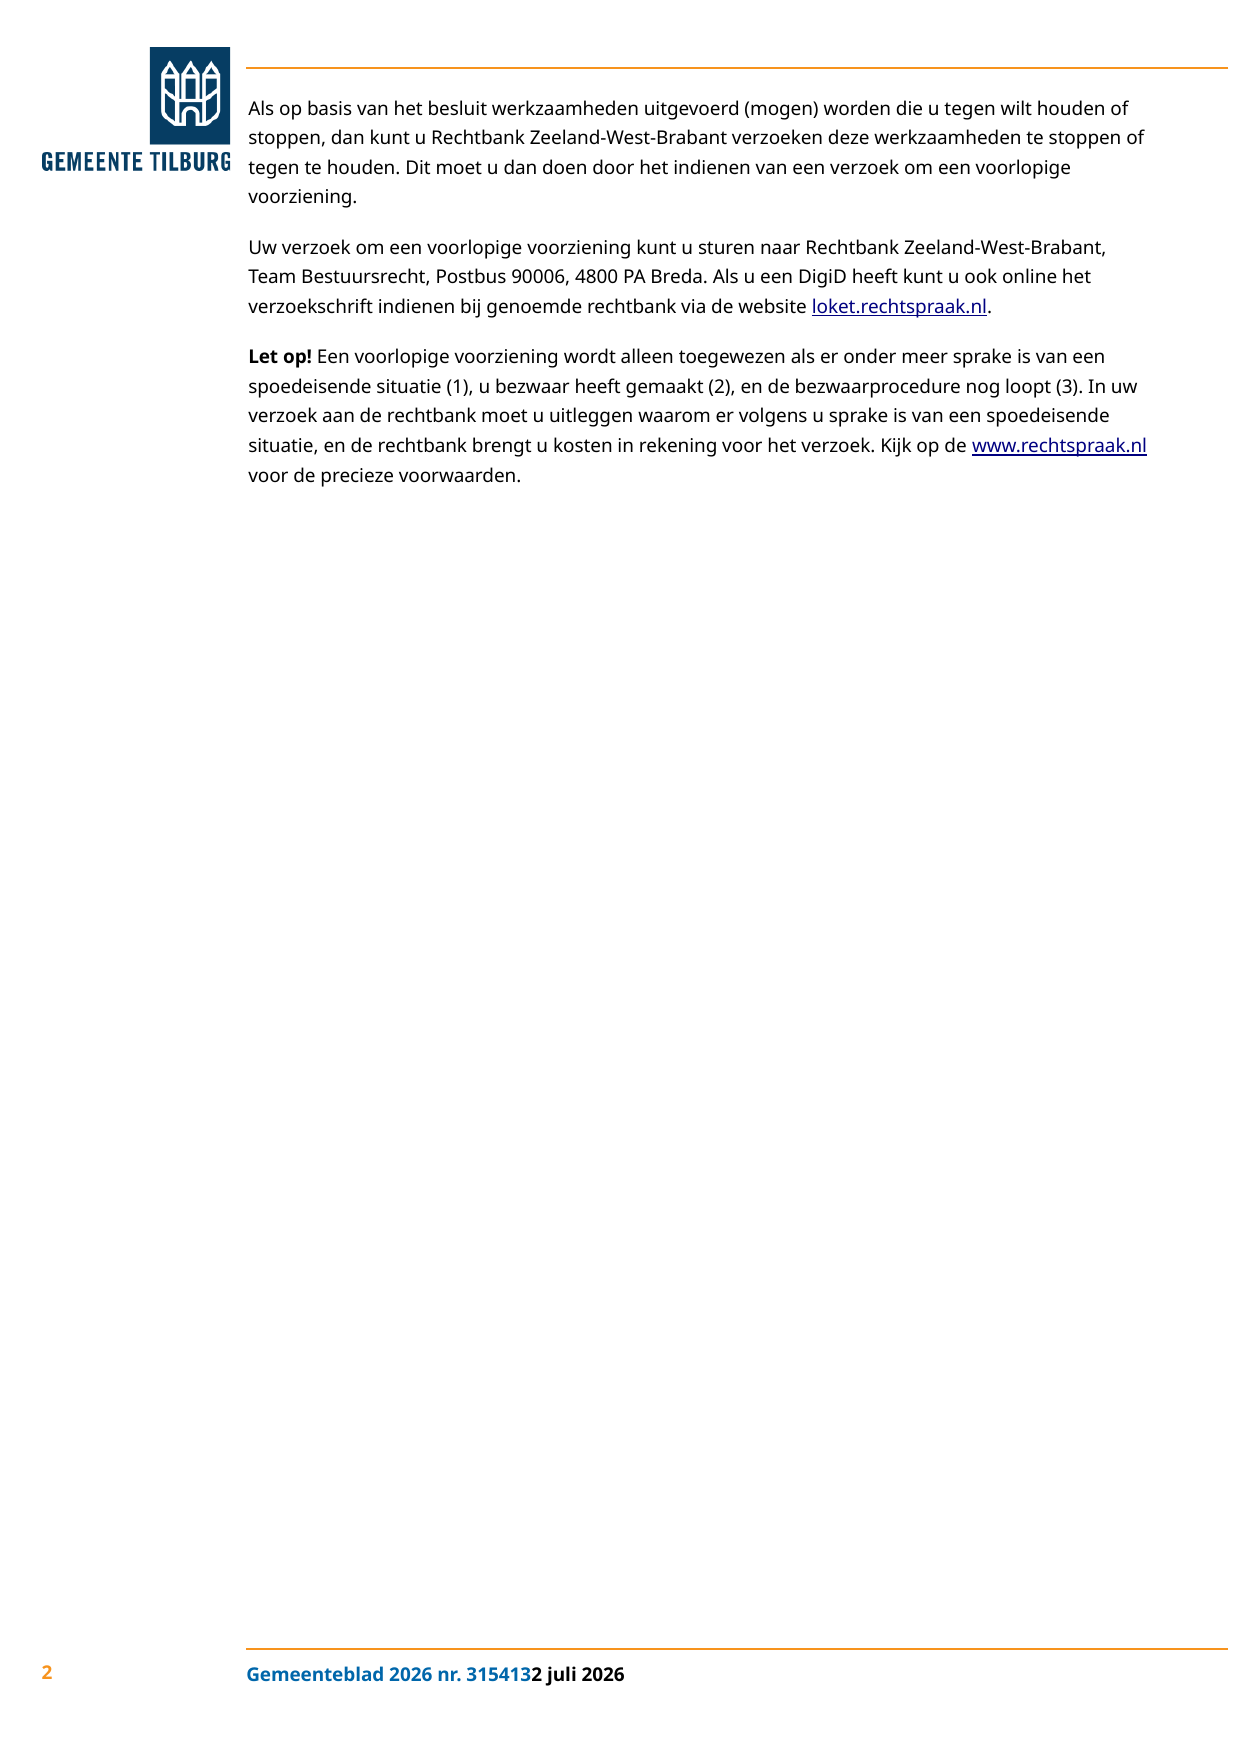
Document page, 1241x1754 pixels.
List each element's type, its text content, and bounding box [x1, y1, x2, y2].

text Let op! Een voorlopige voorziening wordt alleen toegewezen als er onder meer sprake is van een spoedeisende situatie (1), u bezwaar heeft gemaakt (2), en de bezwaarprocedure nog loopt (3). In uw verzoek aan de rechtbank moet u uitleggen waarom er volgens u sprake is van een spoedeisende situatie, en de rechtbank brengt u kosten in rekening voor het verzoek. Kijk op de www.rechtspraak.nl voor de precieze voorwaarden. [248, 343, 1152, 488]
text Uw verzoek om een voorlopige voorziening kunt u sturen naar Rechtbank Zeeland-West-Brabant, Team Bestuursrecht, Postbus 90006, 4800 PA Breda. Als u een DigiD heeft kunt u ook online het verzoekschrift indienen bij genoemde rechtbank via de website loket.rechtspraak.nl. [248, 234, 1152, 319]
picture [41, 47, 231, 172]
text Als op basis van het besluit werkzaamheden uitgevoerd (mogen) worden die u tegen wilt houden of stoppen, dan kunt u Rechtbank Zeeland-West-Brabant verzoeken deze werkzaamheden te stoppen of tegen te houden. Dit moet u dan doen door het indienen van een verzoek om een voorlopige voorziening. [248, 95, 1152, 209]
